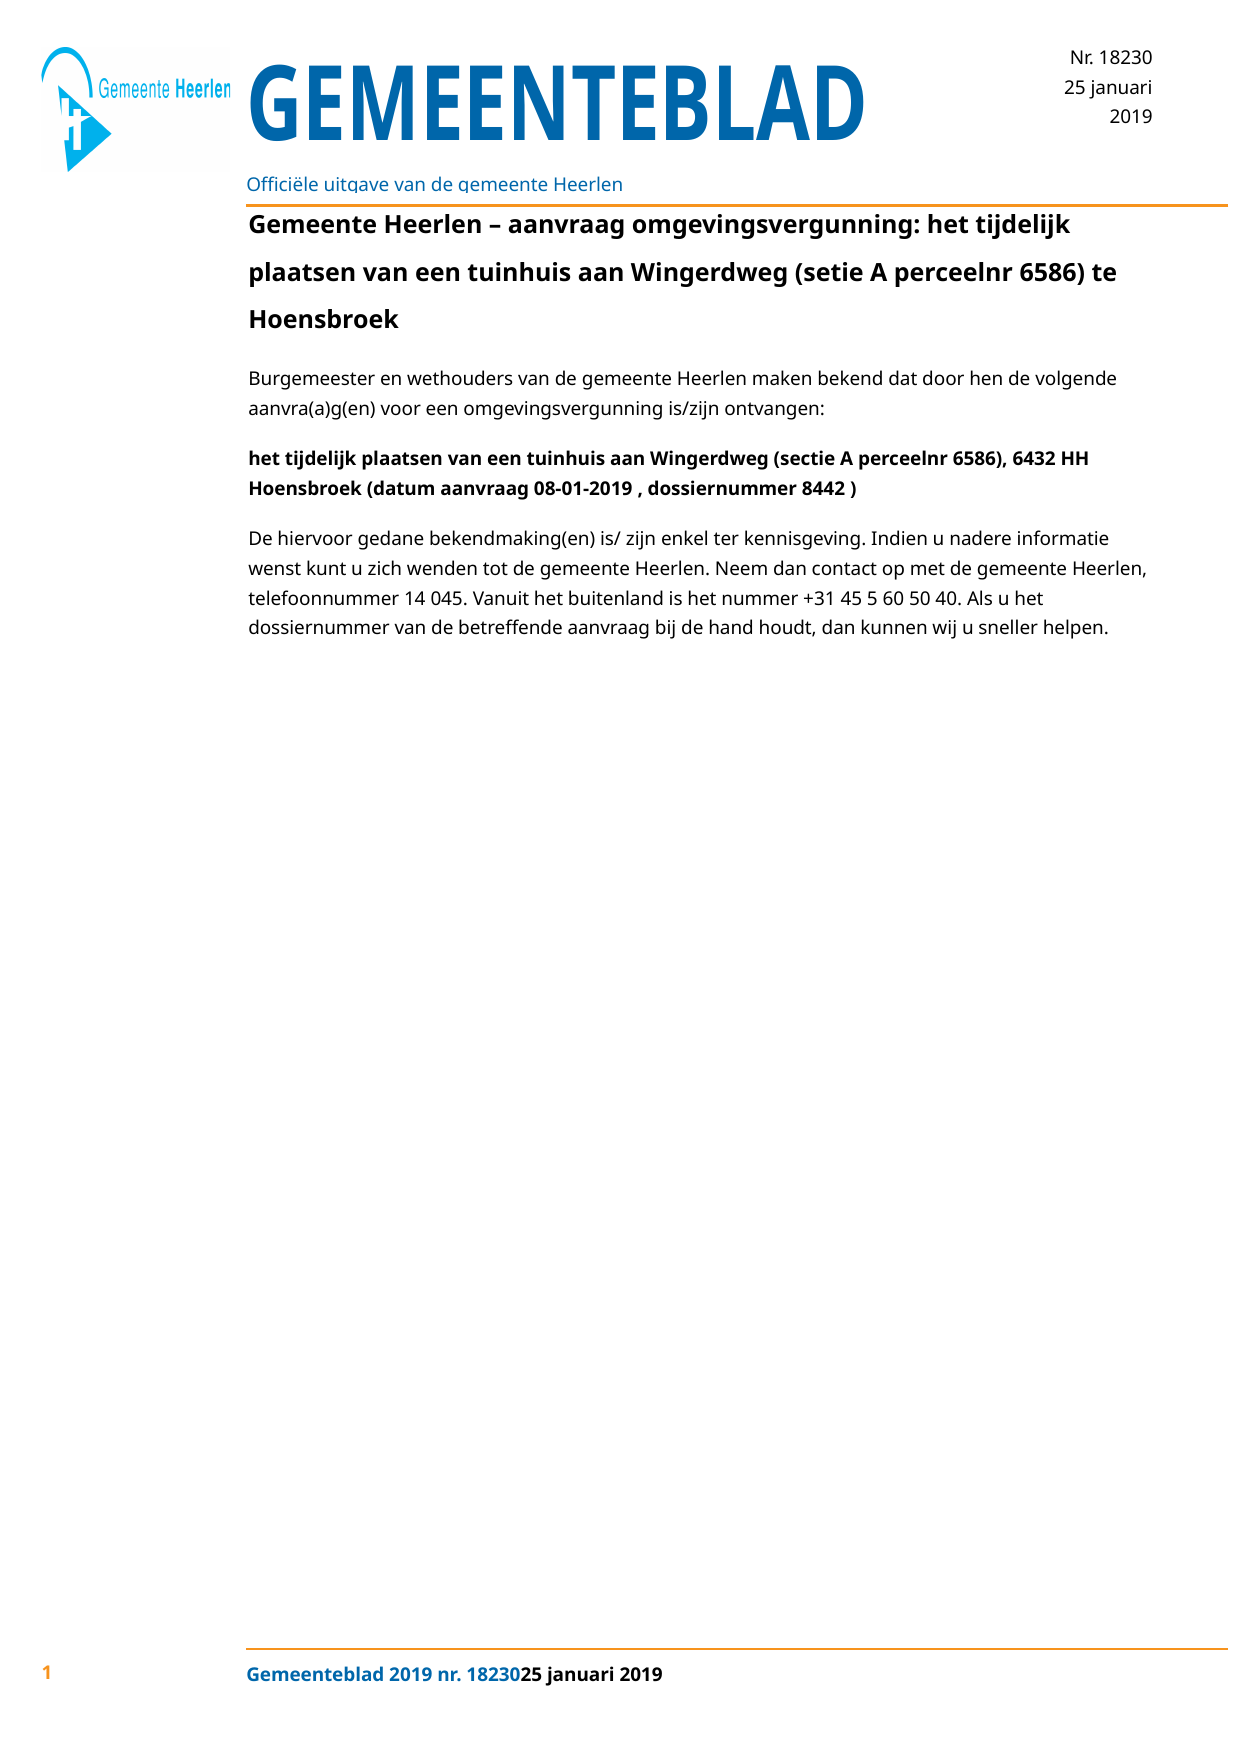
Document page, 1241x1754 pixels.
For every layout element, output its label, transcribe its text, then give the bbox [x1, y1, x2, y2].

text De hiervoor gedane bekendmaking(en) is/ zijn enkel ter kennisgeving. Indien u nadere informatie wenst kunt u zich wenden tot de gemeente Heerlen. Neem dan contact op met de gemeente Heerlen, telefoonnummer 14 045. Vanuit het buitenland is het nummer +31 45 5 60 50 40. Als u het dossiernummer van de betreffende aanvraag bij de hand houdt, dan kunnen wij u sneller helpen. [248, 526, 1152, 640]
text Gemeente Heerlen – aanvraag omgevingsvergunning: het tijdelijk plaatsen van een tuinhuis aan Wingerdweg (setie A perceelnr 6586) te Hoensbroek [248, 207, 1152, 336]
picture [41, 47, 58, 70]
picture [41, 47, 231, 172]
text het tijdelijk plaatsen van een tuinhuis aan Wingerdweg (sectie A perceelnr 6586), 6432 HH Hoensbroek (datum aanvraag 08-01-2019 , dossiernummer 8442 ) [248, 446, 1152, 501]
text Burgemeester en wethouders van de gemeente Heerlen maken bekend dat door hen de volgende aanvra(a)g(en) voor een omgevingsvergunning is/zijn ontvangen: [248, 366, 1152, 421]
